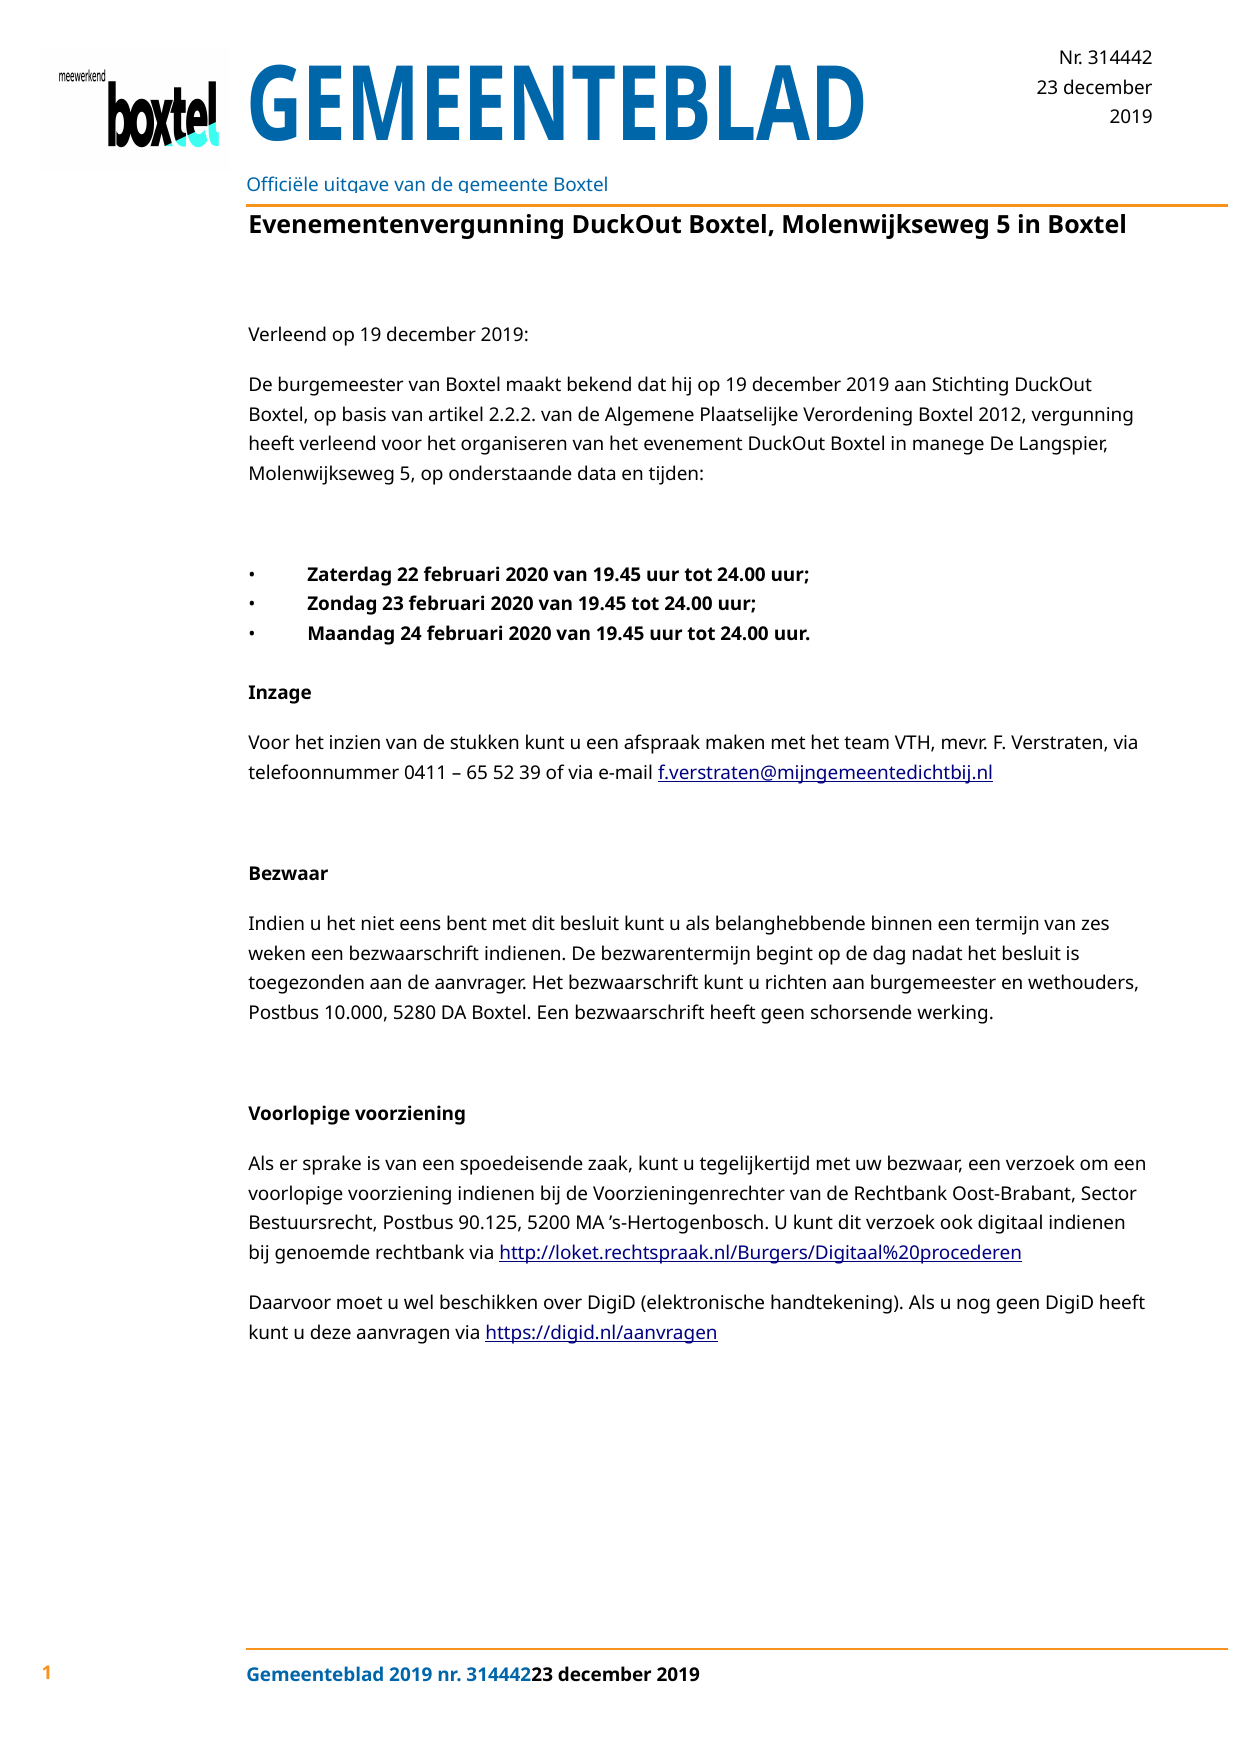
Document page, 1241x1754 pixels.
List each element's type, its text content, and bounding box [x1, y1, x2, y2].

text De burgemeester van Boxtel maakt bekend dat hij op 19 december 2019 aan Stichting DuckOut Boxtel, op basis van artikel 2.2.2. van de Algemene Plaatselijke Verordening Boxtel 2012, vergunning heeft verleend voor het organiseren van het evenement DuckOut Boxtel in manege De Langspier, Molenwijkseweg 5, op onderstaande data en tijden: [248, 371, 1152, 486]
list Zondag 23 februari 2020 van 19.45 tot 24.00 uur; [248, 590, 1152, 616]
text Als er sprake is van een spoedeisende zaak, kunt u tegelijkertijd met uw bezwaar, een verzoek om een voorlopige voorziening indienen bij de Voorzieningenrechter van de Rechtbank Oost-Brabant, Sector Bestuursrecht, Postbus 90.125, 5200 MA ’s-Hertogenbosch. U kunt dit verzoek ook digitaal indienen bij genoemde rechtbank via http://loket.rechtspraak.nl/Burgers/Digitaal%20procederen [248, 1150, 1152, 1265]
text Indien u het niet eens bent met dit besluit kunt u als belanghebbende binnen een termijn van zes weken een bezwaarschrift indienen. De bezwarentermijn begint op de dag nadat het besluit is toegezonden aan de aanvrager. Het bezwaarschrift kunt u richten aan burgemeester en wethouders, Postbus 10.000, 5280 DA Boxtel. Een bezwaarschrift heeft geen schorsende werking. [248, 910, 1152, 1025]
text Voor het inzien van de stukken kunt u een afspraak maken met het team VTH, mevr. F. Verstraten, via telefoonnummer 0411 – 65 52 39 of via e-mail f.verstraten@mijngemeentedichtbij.nl [248, 729, 1152, 785]
text Bezwaar [248, 860, 1152, 886]
picture [41, 47, 231, 172]
text Inzage [248, 679, 1152, 705]
list Zaterdag 22 februari 2020 van 19.45 uur tot 24.00 uur; [248, 561, 1152, 586]
text Verleend op 19 december 2019: [248, 321, 1152, 346]
text Daarvoor moet u wel beschikken over DigiD (elektronische handtekening). Als u nog geen DigiD heeft kunt u deze aanvragen via https://digid.nl/aanvragen [248, 1289, 1152, 1345]
text Evenementenvergunning DuckOut Boxtel, Molenwijkseweg 5 in Boxtel [248, 207, 1152, 241]
list Maandag 24 februari 2020 van 19.45 uur tot 24.00 uur. [248, 620, 1152, 646]
text Voorlopige voorziening [248, 1100, 1152, 1126]
